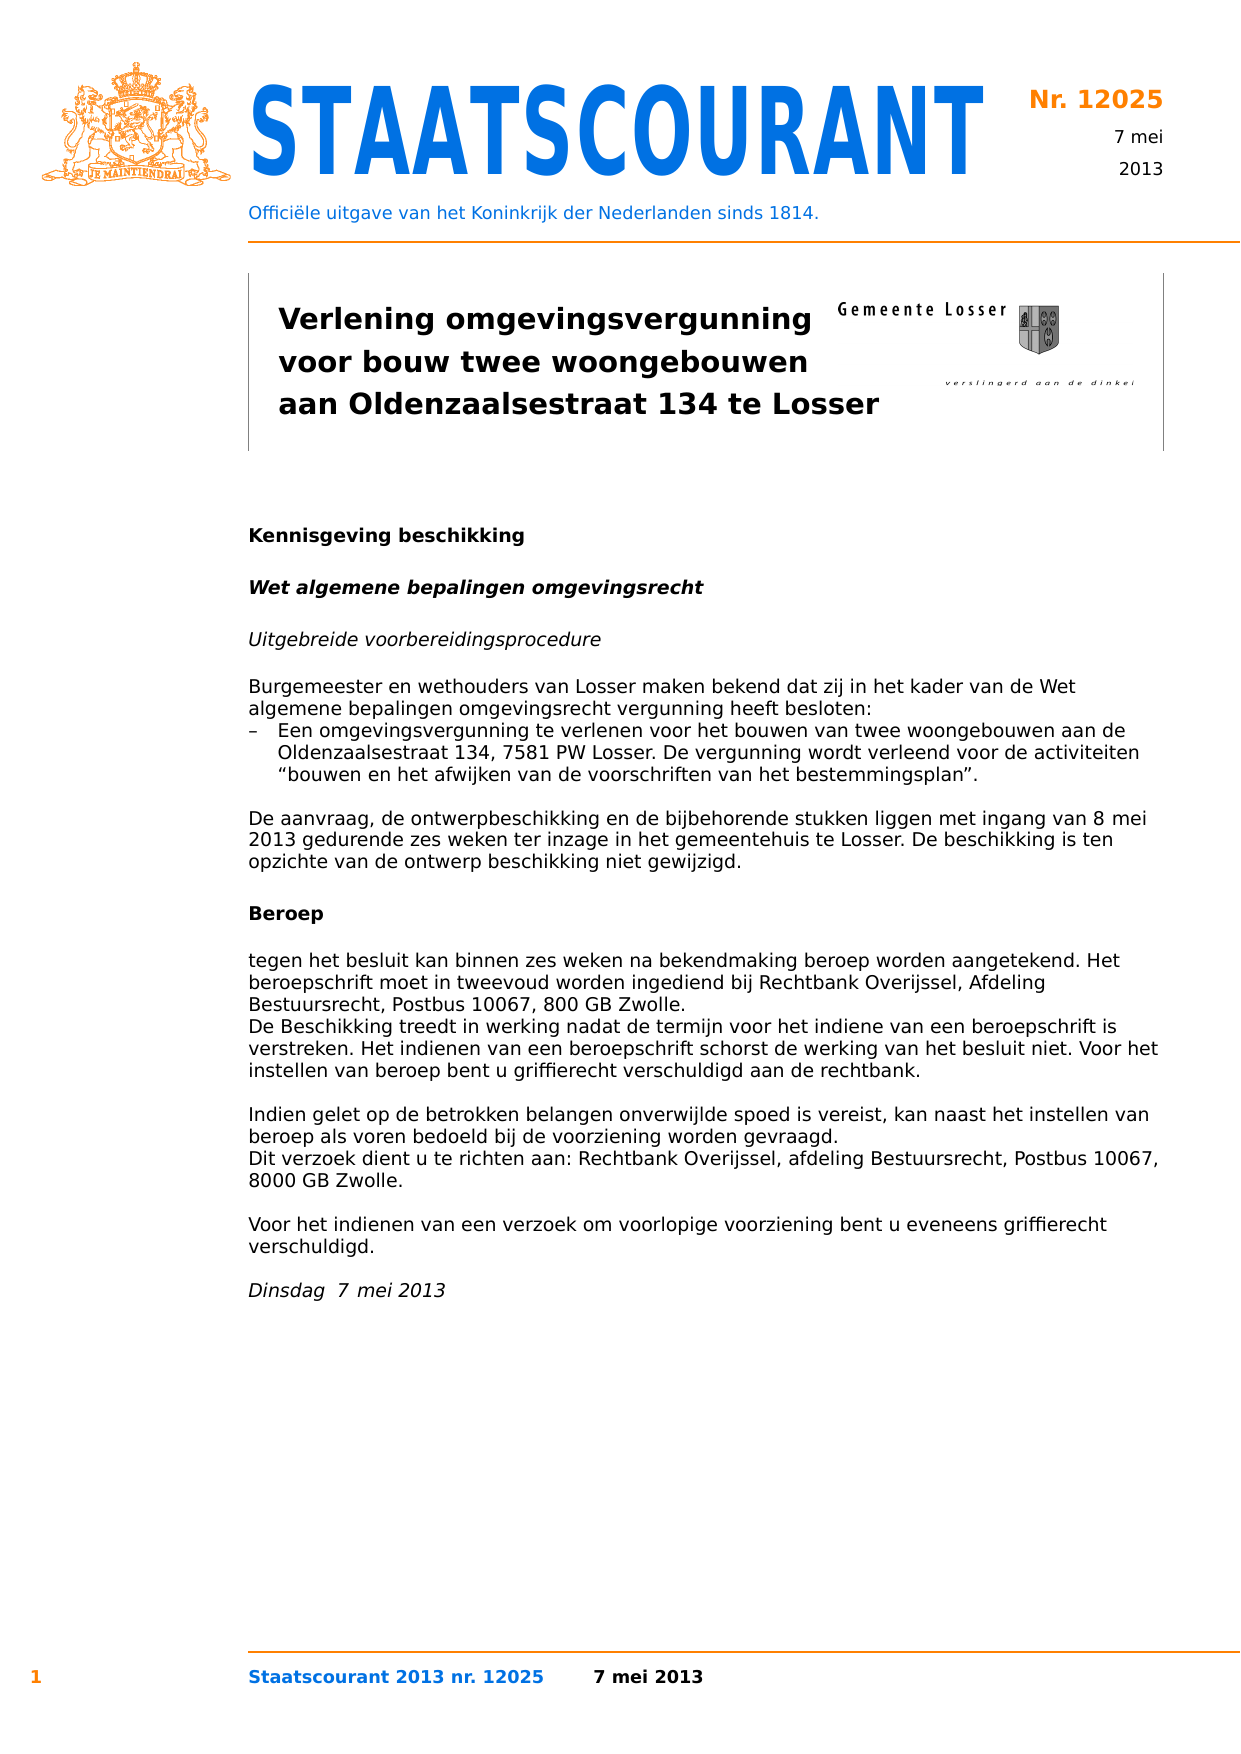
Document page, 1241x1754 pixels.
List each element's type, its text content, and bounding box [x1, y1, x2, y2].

text Indien gelet op de betrokken belangen onverwijlde spoed is vereist, kan naast het instellen van beroep als voren bedoeld bij de voorziening worden gevraagd. [248, 1104, 1163, 1148]
subtitle Kennisgeving beschikking [248, 525, 1163, 547]
text Voor het indienen van een verzoek om voorlopige voorziening bent u eveneens griffierecht verschuldigd. [248, 1214, 1163, 1258]
text Dinsdag 7 mei 2013 [248, 1280, 1163, 1302]
text De Beschikking treedt in werking nadat de termijn voor het indiene van een beroepschrift is verstreken. Het indienen van een beroepschrift schorst de werking van het besluit niet. Voor het instellen van beroep bent u griffierecht verschuldigd aan de rechtbank. [248, 1016, 1163, 1082]
table_cell 2013 [998, 153, 1240, 203]
table_header Nr. 12025 [998, 62, 1240, 121]
text Dit verzoek dient u te richten aan: Rechtbank Overijssel, afdeling Bestuursrecht, Postbus 10067, 8000 GB Zwolle. [248, 1148, 1163, 1192]
text tegen het besluit kan binnen zes weken na bekendmaking beroep worden aangetekend. Het beroepschrift moet in tweevoud worden ingediend bij Rechtbank Overijssel, Afdeling Bestuursrecht, Postbus 10067, 800 GB Zwolle. [248, 950, 1163, 1016]
text Burgemeester en wethouders van Losser maken bekend dat zij in het kader van de Wet algemene bepalingen omgevingsrecht vergunning heeft besloten: [248, 676, 1163, 719]
subtitle Wet algemene bepalingen omgevingsrecht [248, 577, 1163, 599]
text De aanvraag, de ontwerpbeschikking en de bijbehorende stukken liggen met ingang van 8 mei 2013 gedurende zes weken ter inzage in het gemeentehuis te Losser. De beschikking is ten opzichte van de ontwerp beschikking niet gewijzigd. [248, 807, 1163, 873]
picture [41, 62, 231, 186]
table_cell Officiële uitgave van het Koninkrijk der Nederlanden sinds 1814. [248, 203, 1240, 241]
subtitle Uitgebreide voorbereidingsprocedure [248, 629, 1163, 651]
text – Een omgevingsvergunning te verlenen voor het bouwen van twee woongebouwen aan de Oldenzaalsestraat 134, 7581 PW Losser. De vergunning wordt verleend voor de activiteiten “bouwen en het afwijken van de voorschriften van het bestemmingsplan”. [248, 719, 1163, 786]
table_cell 7 mei [998, 121, 1240, 153]
subtitle Verlening omgevingsvergunning voor bouw twee woongebouwen aan Oldenzaalsestraat 134 te Losser [249, 273, 1163, 451]
picture [838, 302, 1134, 386]
table_header STAATSCOURANT [248, 62, 998, 203]
subtitle Beroep [248, 903, 1163, 925]
table_header [25, 62, 248, 241]
